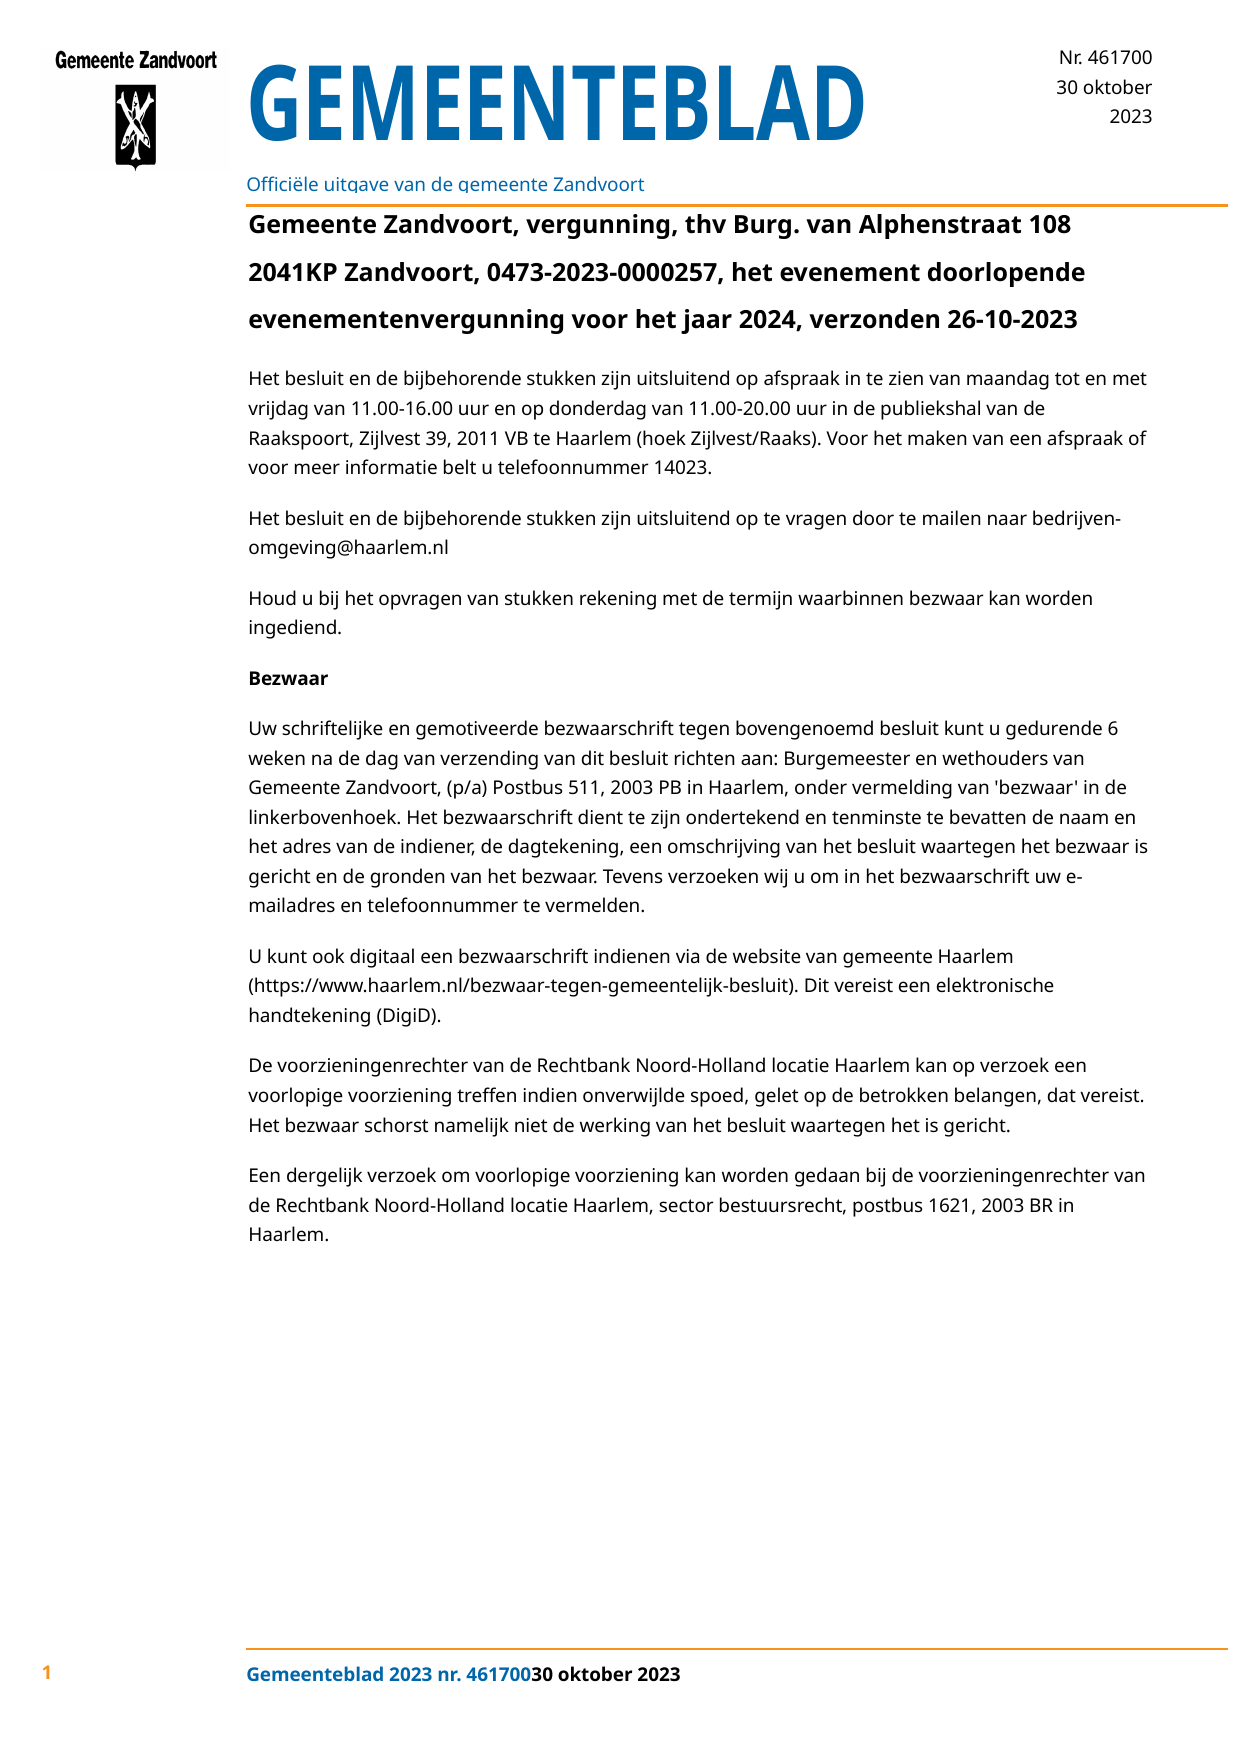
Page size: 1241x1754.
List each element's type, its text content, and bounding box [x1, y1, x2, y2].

text De voorzieningenrechter van de Rechtbank Noord-Holland locatie Haarlem kan op verzoek een voorlopige voorziening treffen indien onverwijlde spoed, gelet op de betrokken belangen, dat vereist. Het bezwaar schorst namelijk niet de werking van het besluit waartegen het is gericht. [248, 1053, 1152, 1137]
text Een dergelijk verzoek om voorlopige voorziening kan worden gedaan bij de voorzieningenrechter van de Rechtbank Noord-Holland locatie Haarlem, sector bestuursrecht, postbus 1621, 2003 BR in Haarlem. [248, 1162, 1152, 1247]
text Gemeente Zandvoort, vergunning, thv Burg. van Alphenstraat 108 2041KP Zandvoort, 0473-2023-0000257, het evenement doorlopende evenementenvergunning voor het jaar 2024, verzonden 26-10-2023 [248, 207, 1152, 336]
text U kunt ook digitaal een bezwaarschrift indienen via de website van gemeente Haarlem (https://www.haarlem.nl/bezwaar-tegen-gemeentelijk-besluit). Dit vereist een elektronische handtekening (DigiD). [248, 943, 1152, 1028]
text Houd u bij het opvragen van stukken rekening met de termijn waarbinnen bezwaar kan worden ingediend. [248, 585, 1152, 640]
picture [41, 47, 231, 172]
text Het besluit en de bijbehorende stukken zijn uitsluitend op te vragen door te mailen naar bedrijven-omgeving@haarlem.nl [248, 505, 1152, 560]
text Bezwaar [248, 665, 1152, 690]
text Het besluit en de bijbehorende stukken zijn uitsluitend op afspraak in te zien van maandag tot en met vrijdag van 11.00-16.00 uur en op donderdag van 11.00-20.00 uur in de publiekshal van de Raakspoort, Zijlvest 39, 2011 VB te Haarlem (hoek Zijlvest/Raaks). Voor het maken van een afspraak of voor meer informatie belt u telefoonnummer 14023. [248, 366, 1152, 480]
text Uw schriftelijke en gemotiveerde bezwaarschrift tegen bovengenoemd besluit kunt u gedurende 6 weken na de dag van verzending van dit besluit richten aan: Burgemeester en wethouders van Gemeente Zandvoort, (p/a) Postbus 511, 2003 PB in Haarlem, onder vermelding van 'bezwaar' in de linkerbovenhoek. Het bezwaarschrift dient te zijn ondertekend en tenminste te bevatten de naam en het adres van de indiener, de dagtekening, een omschrijving van het besluit waartegen het bezwaar is gericht en de gronden van het bezwaar. Tevens verzoeken wij u om in het bezwaarschrift uw e-mailadres en telefoonnummer te vermelden. [248, 715, 1152, 918]
